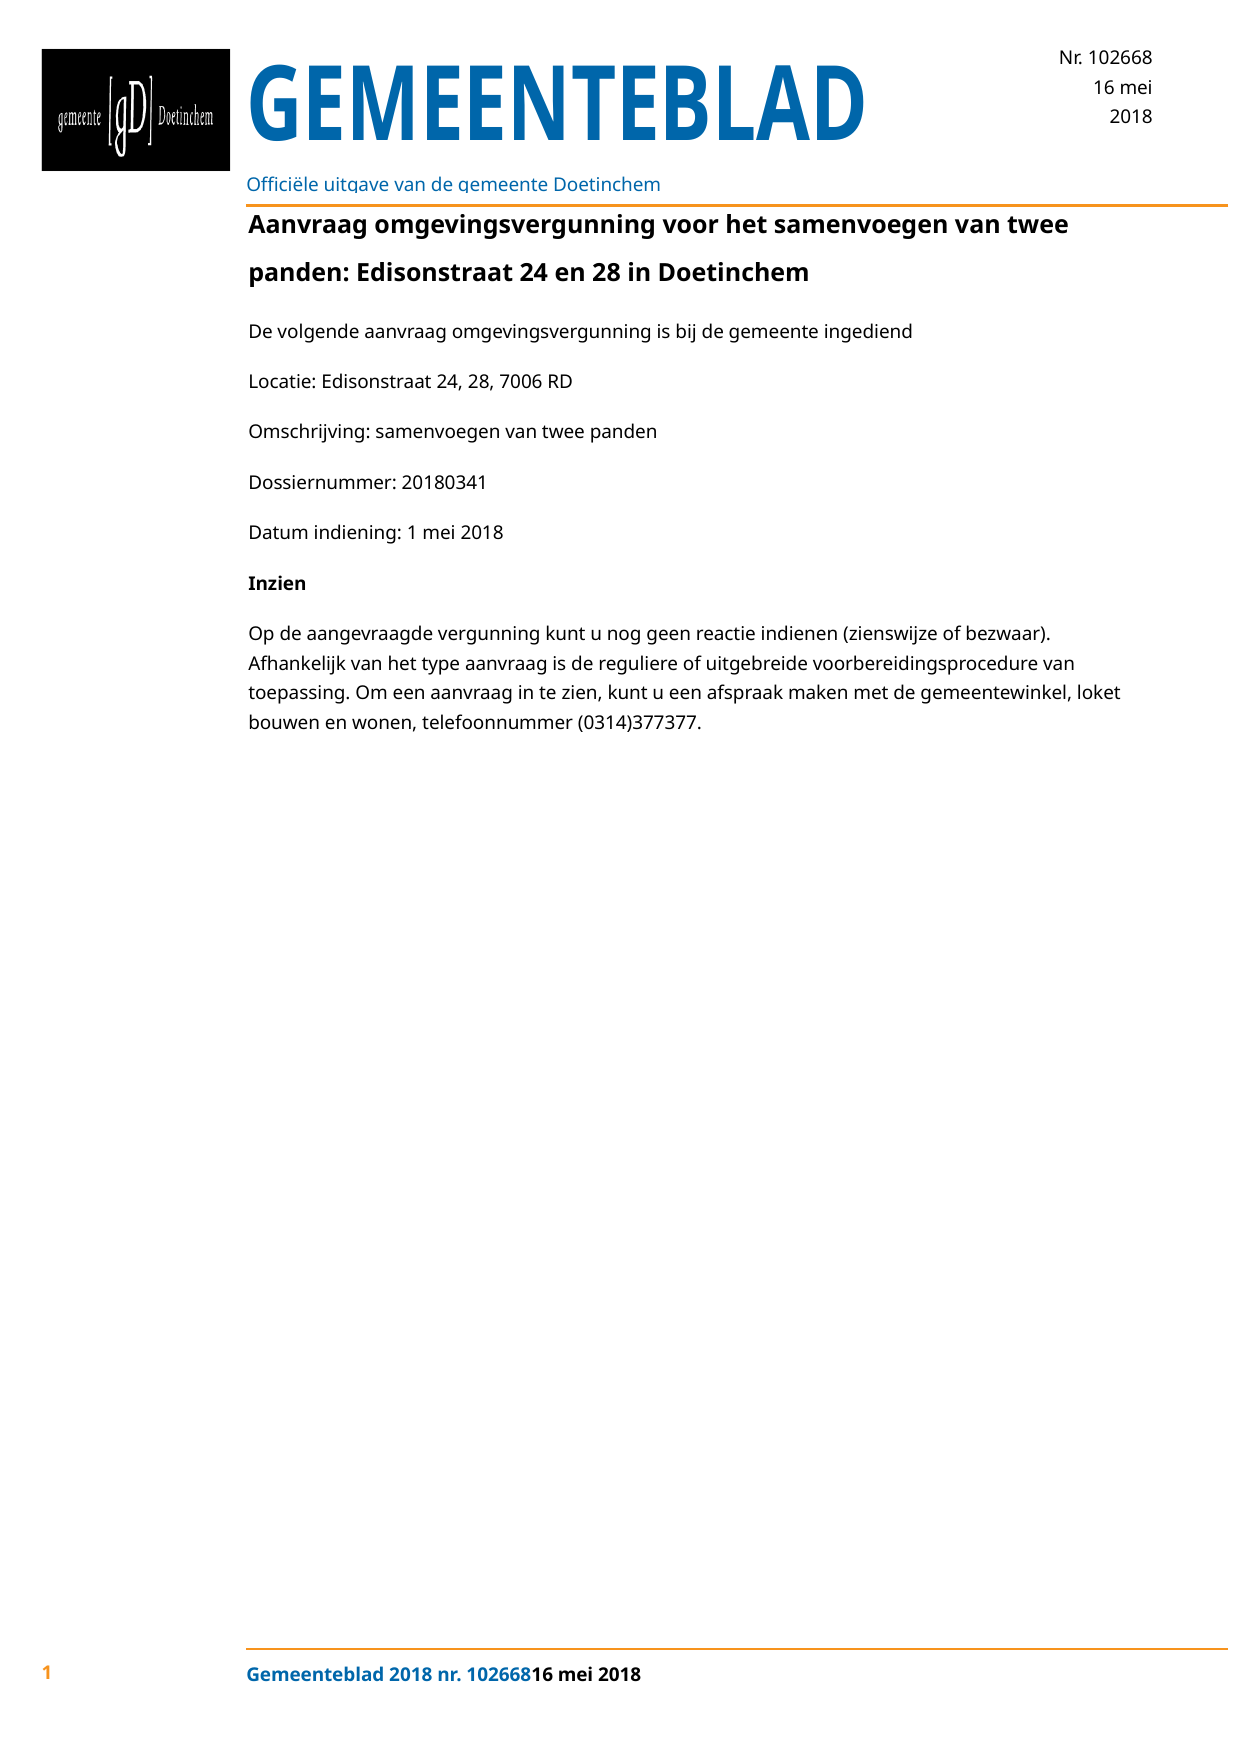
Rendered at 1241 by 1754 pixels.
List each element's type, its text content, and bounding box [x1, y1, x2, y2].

text Inzien [248, 570, 1152, 596]
text Datum indiening: 1 mei 2018 [248, 519, 1152, 545]
text De volgende aanvraag omgevingsvergunning is bij de gemeente ingediend [248, 318, 1152, 344]
text Aanvraag omgevingsvergunning voor het samenvoegen van twee panden: Edisonstraat 24 en 28 in Doetinchem [248, 207, 1152, 288]
text Dossiernummer: 20180341 [248, 469, 1152, 495]
text Op de aangevraagde vergunning kunt u nog geen reactie indienen (zienswijze of bezwaar). Afhankelijk van het type aanvraag is de reguliere of uitgebreide voorbereidingsprocedure van toepassing. Om een aanvraag in te zien, kunt u een afspraak maken met de gemeentewinkel, loket bouwen en wonen, telefoonnummer (0314)377377. [248, 620, 1152, 735]
picture [41, 47, 231, 172]
text Omschrijving: samenvoegen van twee panden [248, 419, 1152, 444]
text Locatie: Edisonstraat 24, 28, 7006 RD [248, 368, 1152, 394]
